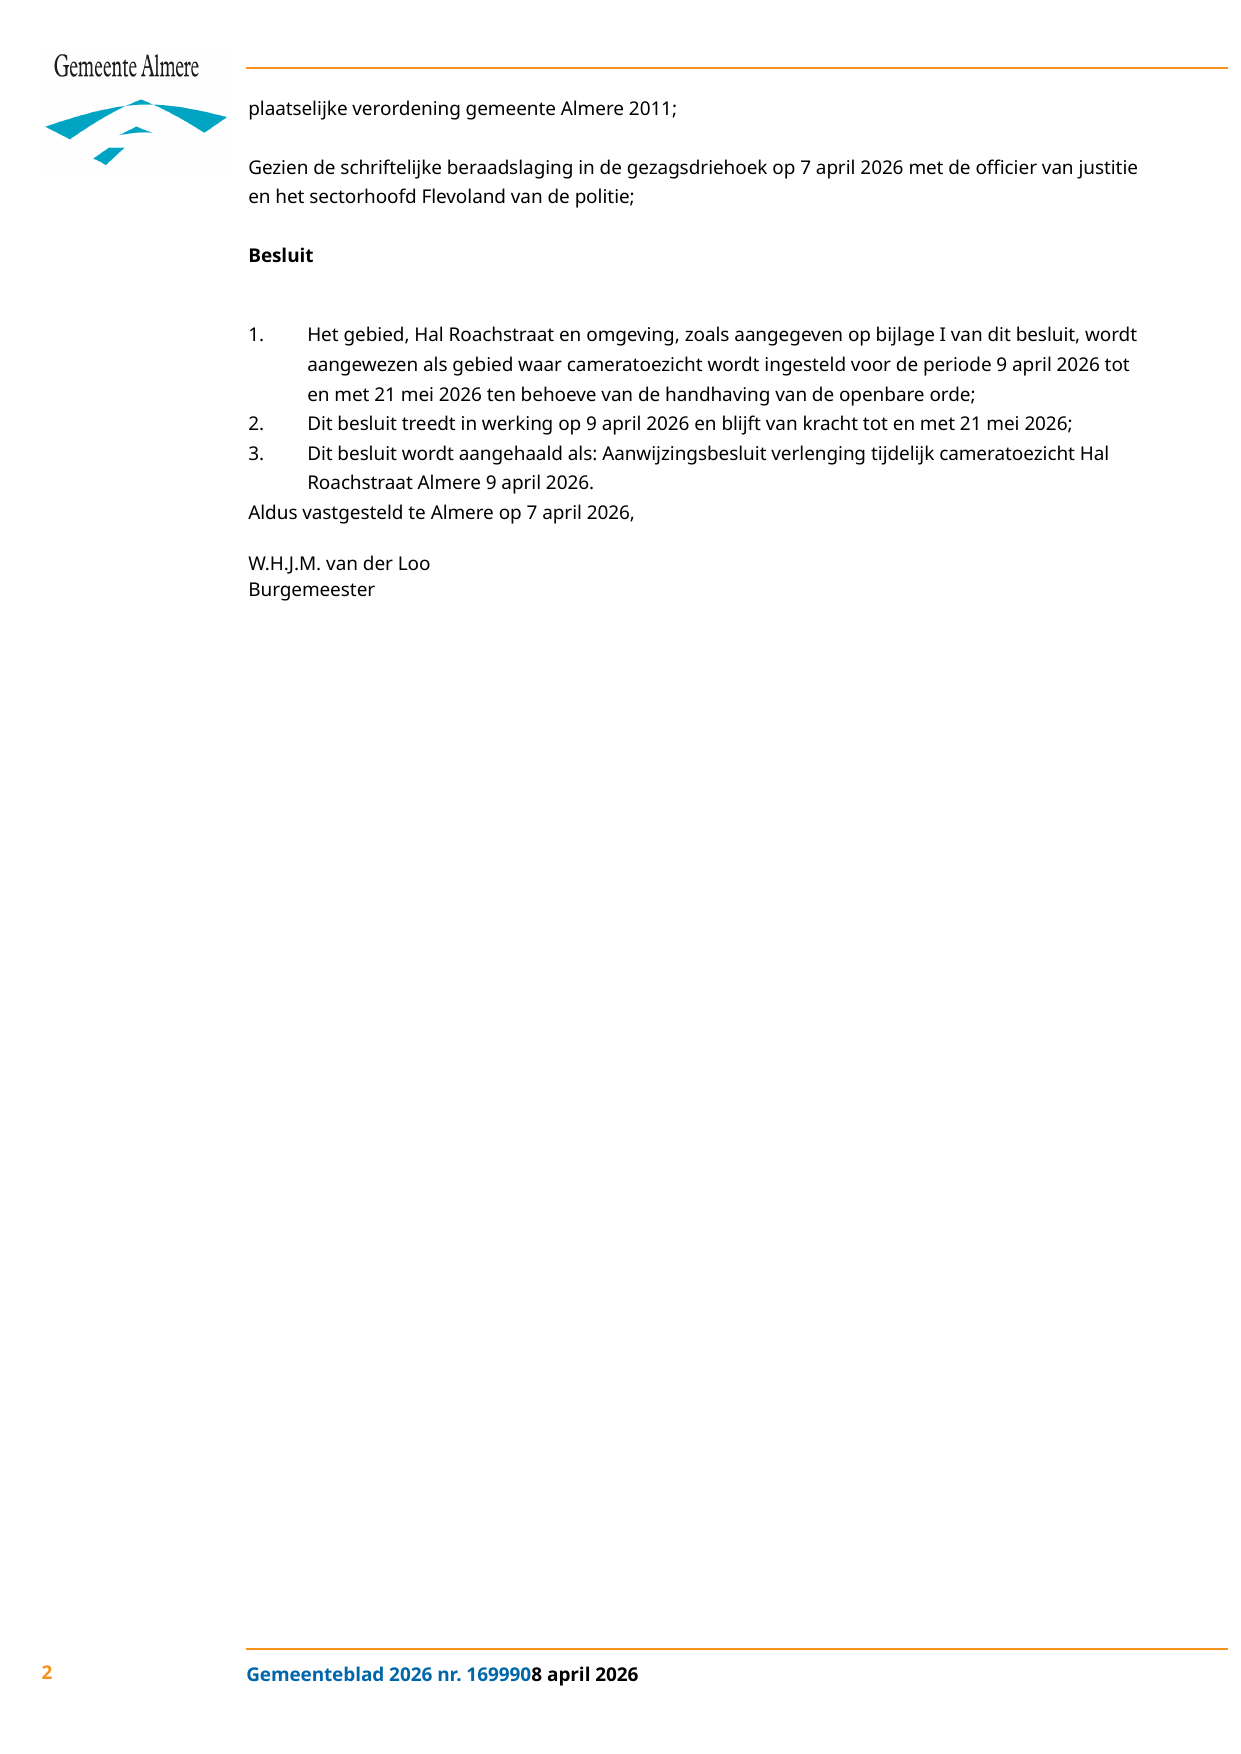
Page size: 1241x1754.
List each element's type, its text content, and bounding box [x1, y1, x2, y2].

picture [41, 47, 231, 172]
text Burgemeester [248, 576, 1152, 602]
text Gezien de schriftelijke beraadslaging in de gezagsdriehoek op 7 april 2026 met de officier van justitie en het sectorhoofd Flevoland van de politie; [248, 154, 1152, 209]
text W.H.J.M. van der Loo [248, 551, 1152, 576]
list Het gebied, Hal Roachstraat en omgeving, zoals aangegeven op bijlage I van dit besluit, wordt aangewezen als gebied waar cameratoezicht wordt ingesteld voor de periode 9 april 2026 tot en met 21 mei 2026 ten behoeve van de handhaving van de openbare orde; [248, 322, 1152, 406]
list Dit besluit wordt aangehaald als: Aanwijzingsbesluit verlenging tijdelijk cameratoezicht Hal Roachstraat Almere 9 april 2026. [248, 440, 1152, 495]
text plaatselijke verordening gemeente Almere 2011; [248, 95, 1152, 121]
list Dit besluit treedt in werking op 9 april 2026 en blijft van kracht tot en met 21 mei 2026; [248, 410, 1152, 436]
text Aldus vastgesteld te Almere op 7 april 2026, [248, 499, 1152, 525]
text Besluit [248, 243, 1152, 268]
